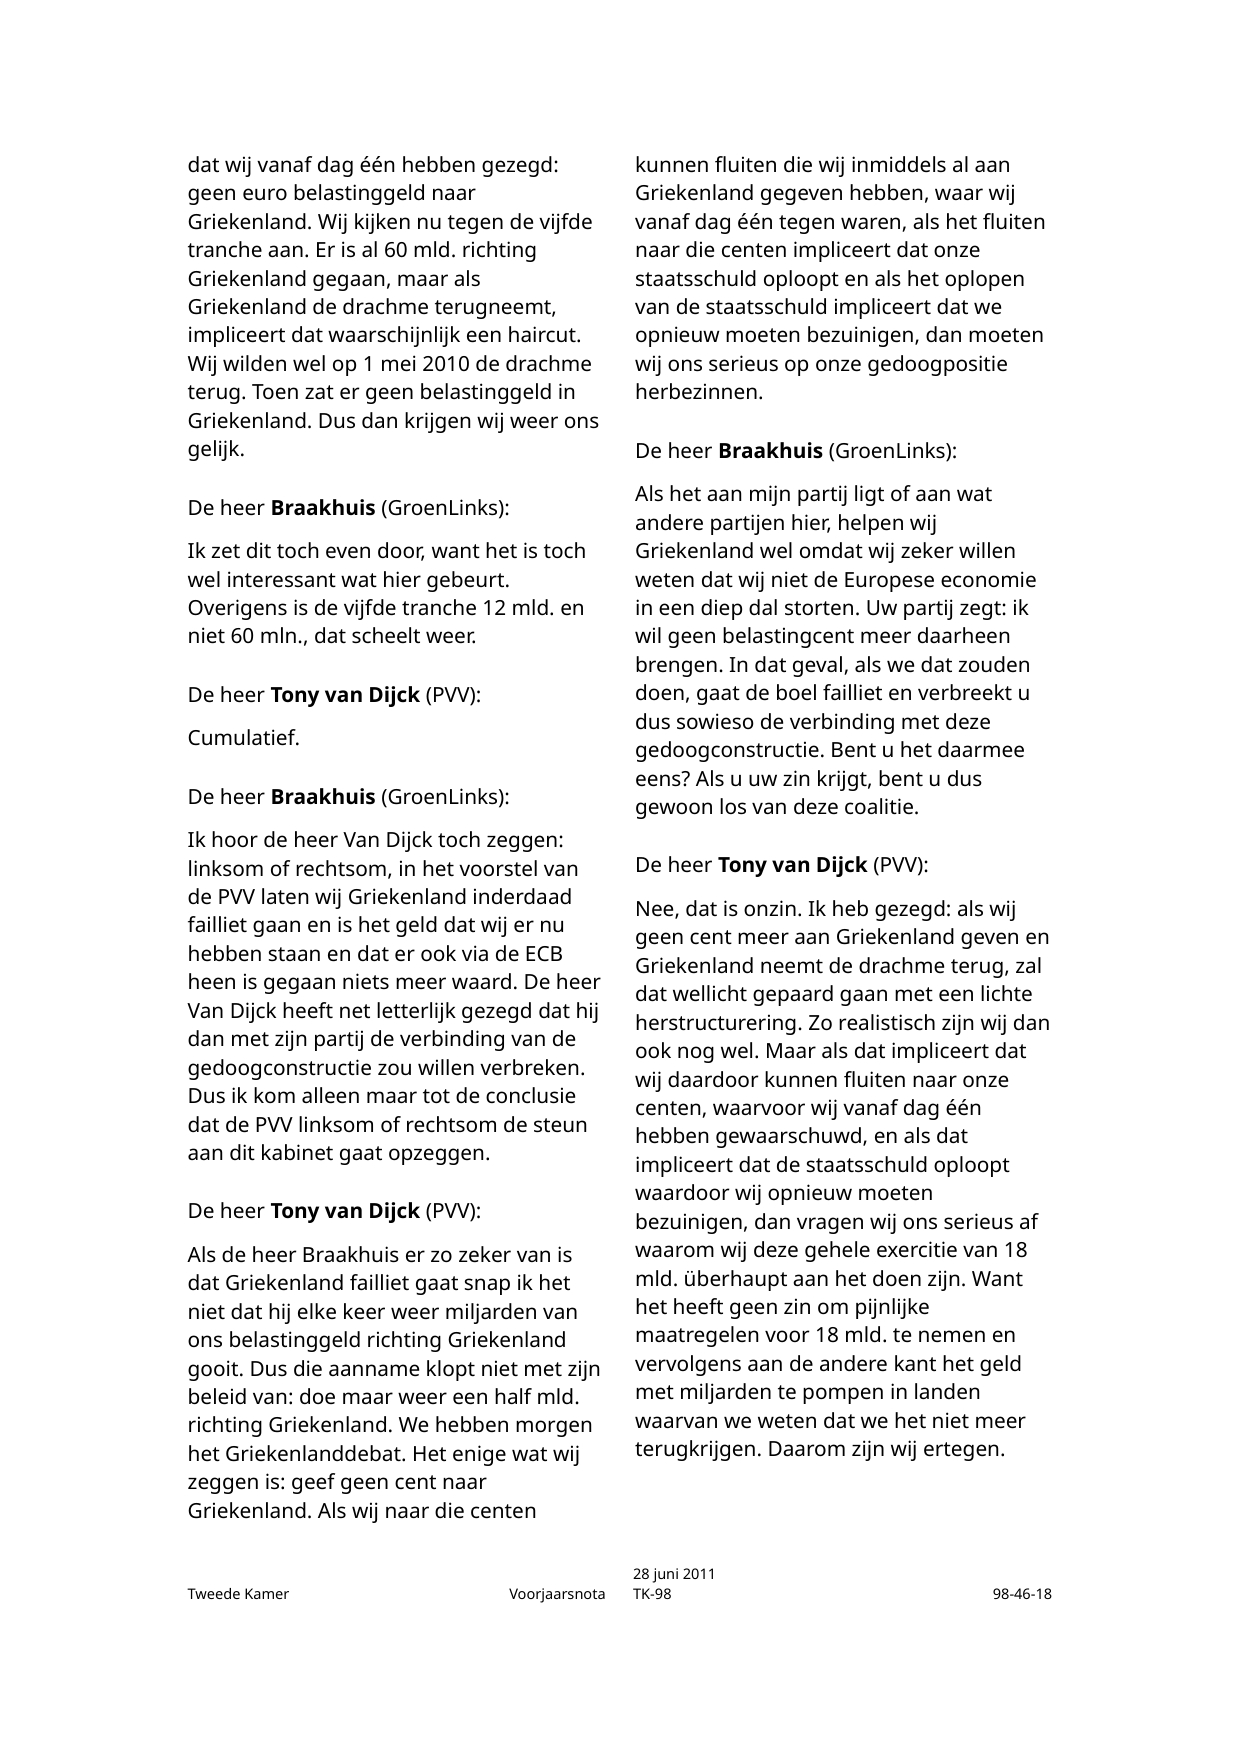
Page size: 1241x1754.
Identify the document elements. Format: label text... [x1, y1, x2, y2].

text Cumulatief. [187, 723, 605, 752]
text De heer Braakhuis (GroenLinks): [187, 493, 605, 521]
text De heer Braakhuis (GroenLinks): [187, 782, 605, 810]
text De heer Tony van Dijck (PVV): [635, 851, 1053, 879]
text Als het aan mijn partij ligt of aan wat andere partijen hier, helpen wij Griekenland wel omdat wij zeker willen weten dat wij niet de Europese economie in een diep dal storten. Uw partij zegt: ik wil geen belastingcent meer daarheen brengen. In dat geval, als we dat zouden doen, gaat de boel failliet en verbreekt u dus sowieso de verbinding met deze gedoogconstructie. Bent u het daarmee eens? Als u uw zin krijgt, bent u dus gewoon los van deze coalitie. [635, 479, 1053, 821]
text Ik hoor de heer Van Dijck toch zeggen: linksom of rechtsom, in het voorstel van de PVV laten wij Griekenland inderdaad failliet gaan en is het geld dat wij er nu hebben staan en dat er ook via de ECB heen is gegaan niets meer waard. De heer Van Dijck heeft net letterlijk gezegd dat hij dan met zijn partij de verbinding van de gedoogconstructie zou willen verbreken. Dus ik kom alleen maar tot de conclusie dat de PVV linksom of rechtsom de steun aan dit kabinet gaat opzeggen. [187, 825, 605, 1167]
text  [635, 1493, 1053, 1521]
text De heer Braakhuis (GroenLinks): [635, 436, 1053, 464]
text De heer Tony van Dijck (PVV): [187, 680, 605, 708]
text Nee, dat is onzin. Ik heb gezegd: als wij geen cent meer aan Griekenland geven en Griekenland neemt de drachme terug, zal dat wellicht gepaard gaan met een lichte herstructurering. Zo realistisch zijn wij dan ook nog wel. Maar als dat impliceert dat wij daardoor kunnen fluiten naar onze centen, waarvoor wij vanaf dag één hebben gewaarschuwd, en als dat impliceert dat de staatsschuld oploopt waardoor wij opnieuw moeten bezuinigen, dan vragen wij ons serieus af waarom wij deze gehele exercitie van 18 mld. überhaupt aan het doen zijn. Want het heeft geen zin om pijnlijke maatregelen voor 18 mld. te nemen en vervolgens aan de andere kant het geld met miljarden te pompen in landen waarvan we weten dat we het niet meer terugkrijgen. Daarom zijn wij ertegen. [635, 894, 1053, 1463]
text dat wij vanaf dag één hebben gezegd: geen euro belastinggeld naar Griekenland. Wij kijken nu tegen de vijfde tranche aan. Er is al 60 mld. richting Griekenland gegaan, maar als Griekenland de drachme terugneemt, impliceert dat waarschijnlijk een haircut. Wij wilden wel op 1 mei 2010 de drachme terug. Toen zat er geen belastinggeld in Griekenland. Dus dan krijgen wij weer ons gelijk. [187, 150, 605, 463]
text Als de heer Braakhuis er zo zeker van is dat Griekenland failliet gaat snap ik het niet dat hij elke keer weer miljarden van ons belastinggeld richting Griekenland gooit. Dus die aanname klopt niet met zijn beleid van: doe maar weer een half mld. richting Griekenland. We hebben morgen het Griekenlanddebat. Het enige wat wij zeggen is: geef geen cent naar Griekenland. Als wij naar die centen [187, 1240, 605, 1524]
text De heer Tony van Dijck (PVV): [187, 1197, 605, 1225]
text kunnen fluiten die wij inmiddels al aan Griekenland gegeven hebben, waar wij vanaf dag één tegen waren, als het fluiten naar die centen impliceert dat onze staatsschuld oploopt en als het oplopen van de staatsschuld impliceert dat we opnieuw moeten bezuinigen, dan moeten wij ons serieus op onze gedoogpositie herbezinnen. [635, 150, 1053, 406]
text Ik zet dit toch even door, want het is toch wel interessant wat hier gebeurt. Overigens is de vijfde tranche 12 mld. en niet 60 mln., dat scheelt weer. [187, 536, 605, 650]
